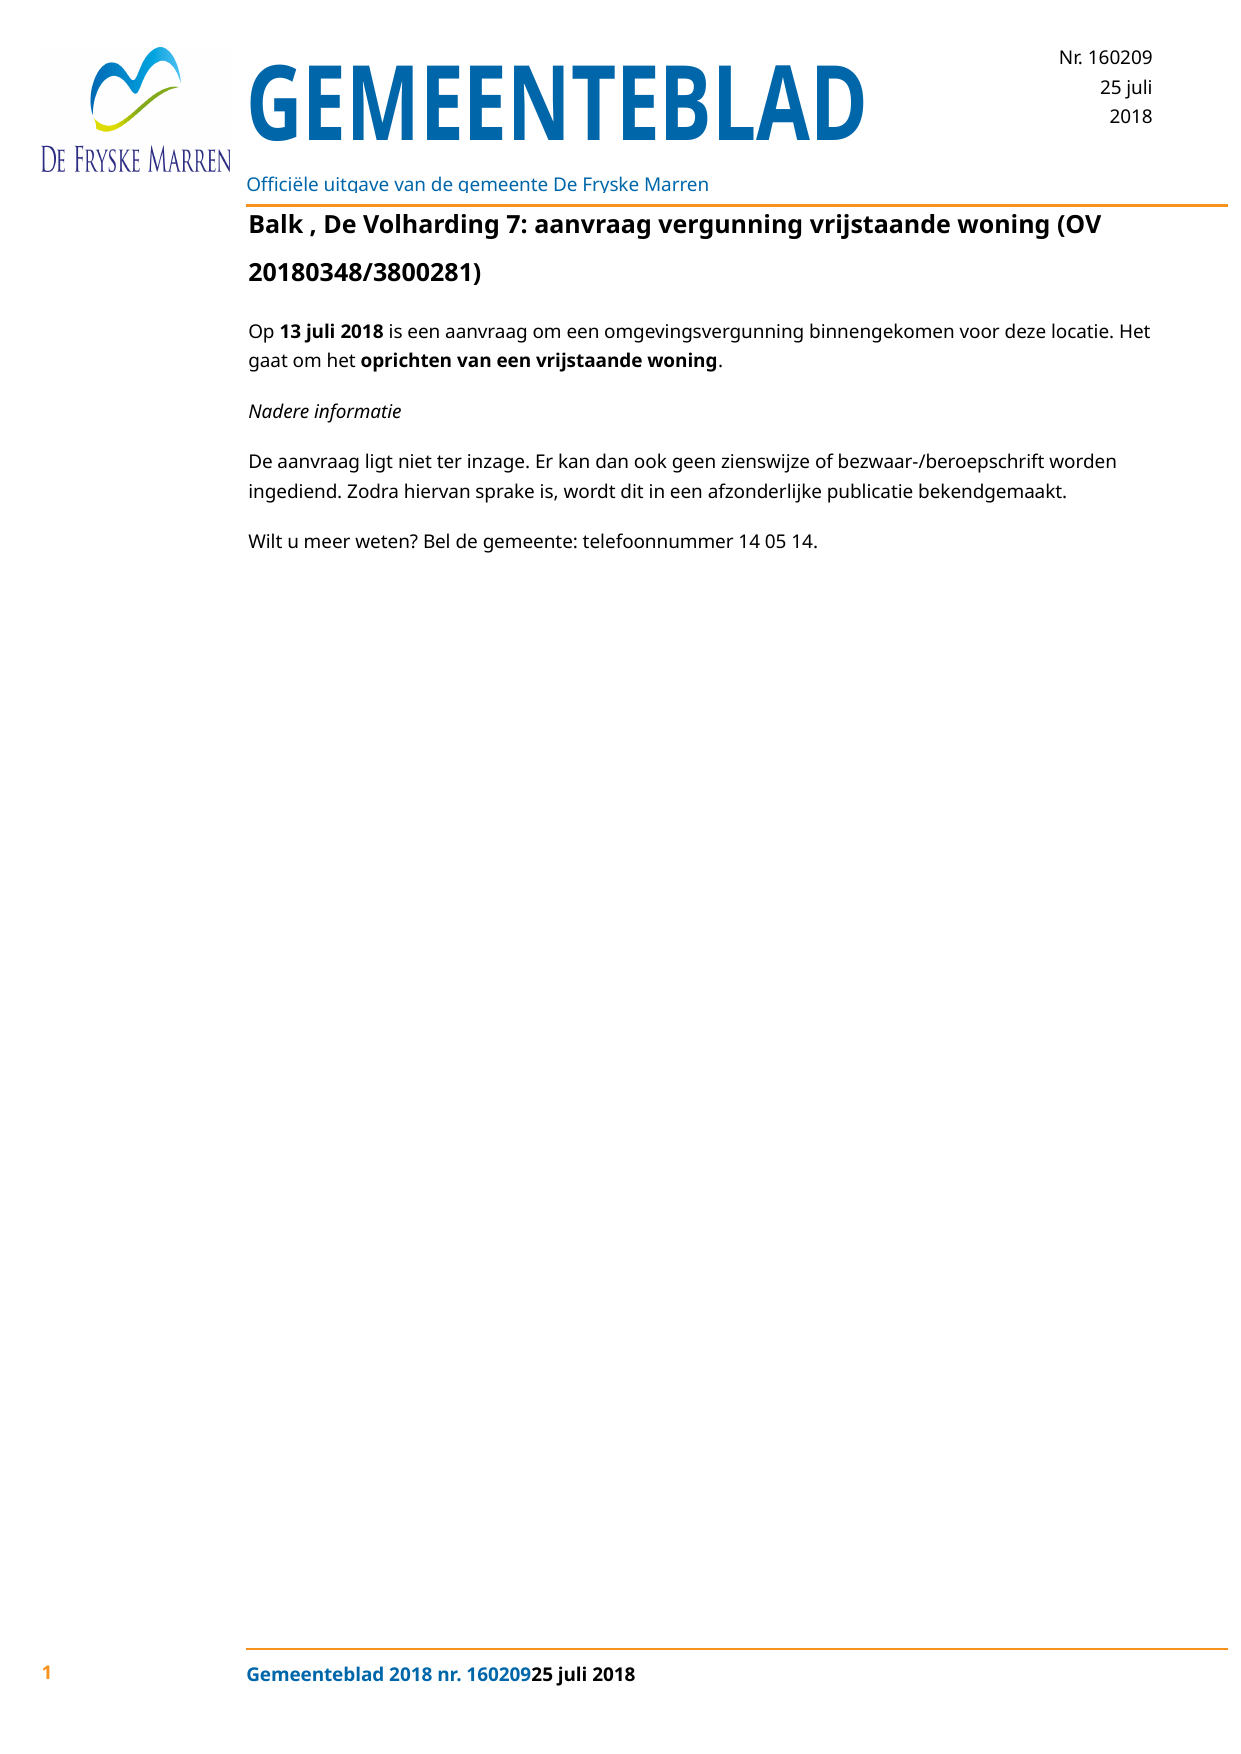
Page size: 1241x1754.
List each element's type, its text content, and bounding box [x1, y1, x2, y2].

text Balk , De Volharding 7: aanvraag vergunning vrijstaande woning (OV 20180348/3800281) [248, 207, 1152, 288]
text Nadere informatie [248, 398, 1152, 424]
text Op 13 juli 2018 is een aanvraag om een omgevingsvergunning binnengekomen voor deze locatie. Het gaat om het oprichten van een vrijstaande woning. [248, 318, 1152, 373]
picture [41, 47, 231, 172]
text De aanvraag ligt niet ter inzage. Er kan dan ook geen zienswijze of bezwaar-/beroepschrift worden ingediend. Zodra hiervan sprake is, wordt dit in een afzonderlijke publicatie bekendgemaakt. [248, 448, 1152, 504]
text Wilt u meer weten? Bel de gemeente: telefoonnummer 14 05 14. [248, 528, 1152, 554]
